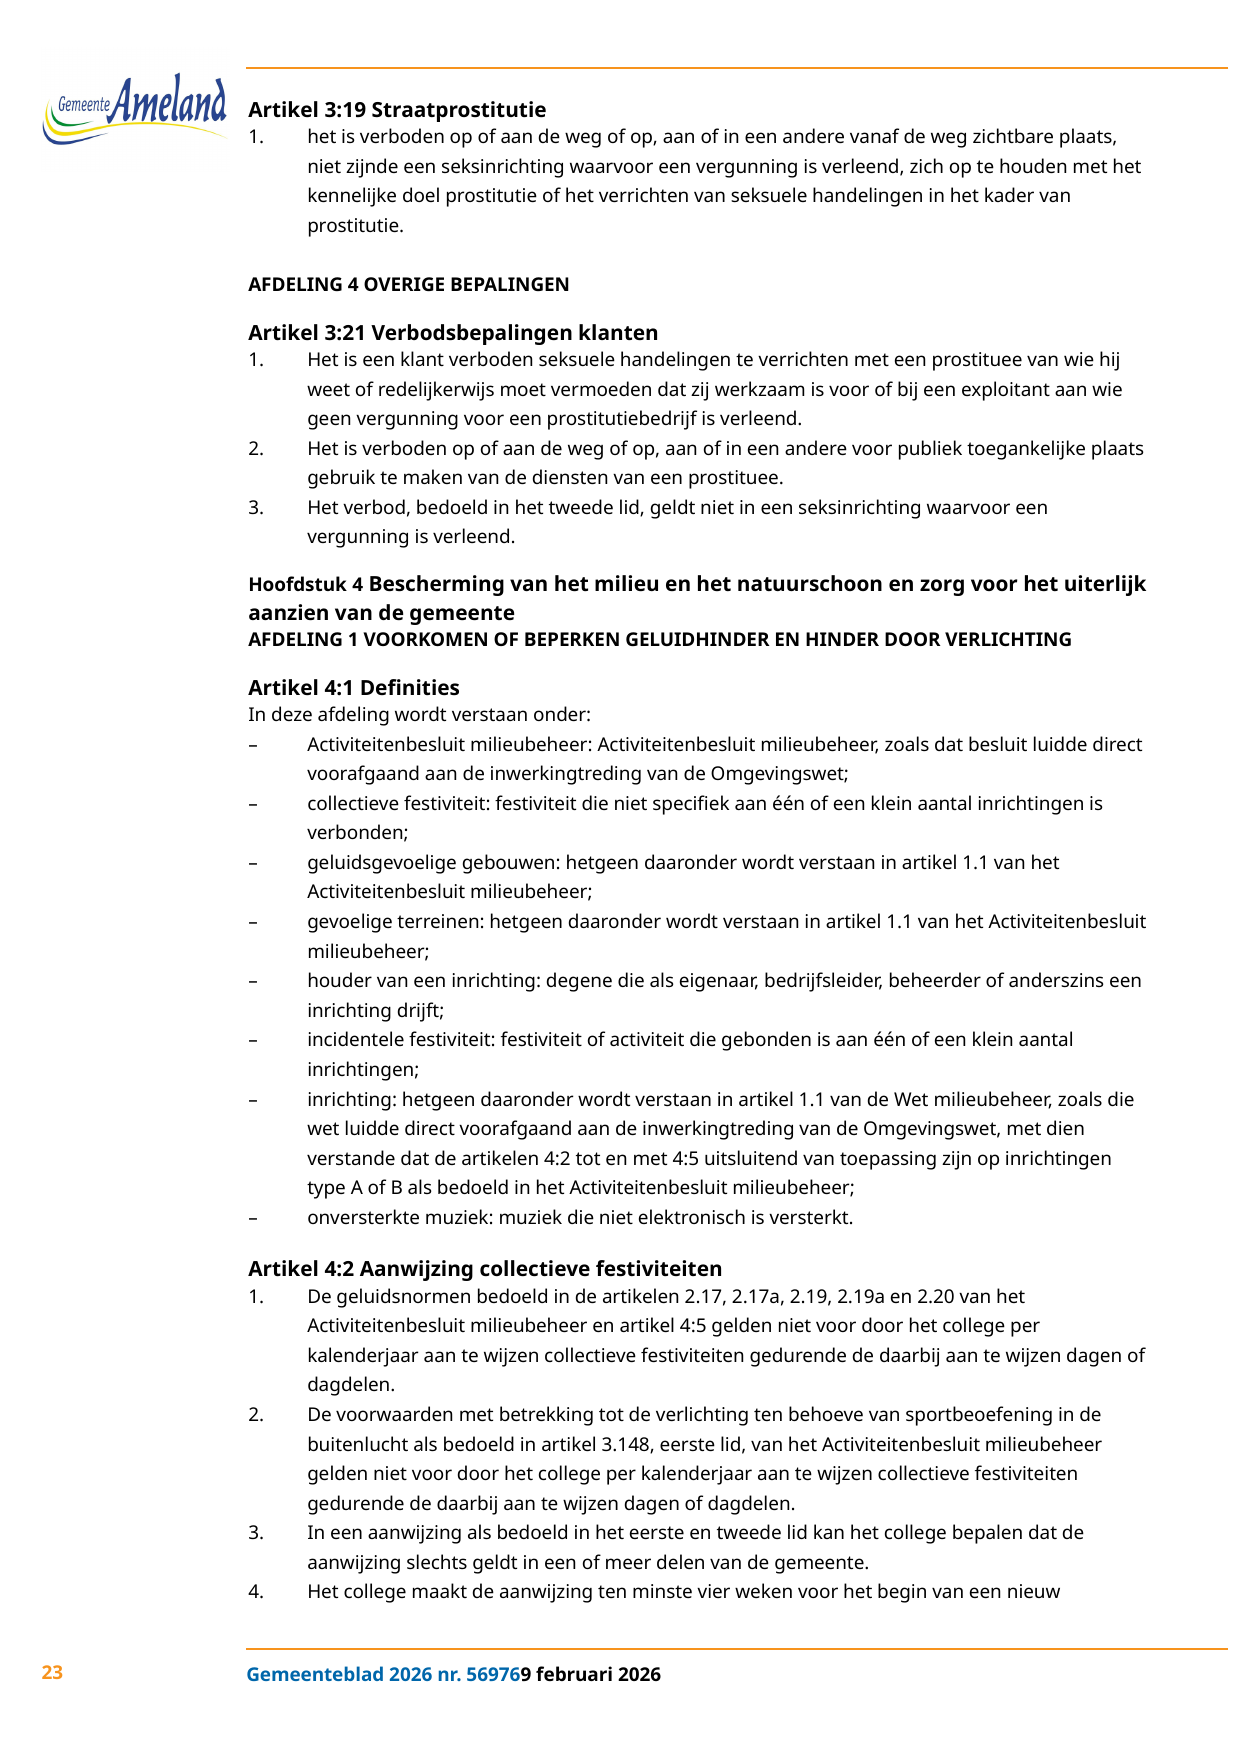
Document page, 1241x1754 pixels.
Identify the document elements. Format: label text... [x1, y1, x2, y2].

list houder van een inrichting: degene die als eigenaar, bedrijfsleider, beheerder of anderszins een inrichting drijft; [248, 967, 1152, 1023]
text Artikel 4:1 Definities [248, 673, 1152, 701]
list onversterkte muziek: muziek die niet elektronisch is versterkt. [248, 1204, 1152, 1230]
text Artikel 4:2 Aanwijzing collectieve festiviteiten [248, 1254, 1152, 1283]
text Artikel 3:19 Straatprostitutie [248, 95, 1152, 123]
list Het verbod, bedoeld in het tweede lid, geldt niet in een seksinrichting waarvoor een vergunning is verleend. [248, 494, 1152, 549]
text AFDELING 1 VOORKOMEN OF BEPERKEN GELUIDHINDER EN HINDER DOOR VERLICHTING [248, 626, 1152, 652]
list Het college maakt de aanwijzing ten minste vier weken voor het begin van een nieuw [248, 1579, 1152, 1604]
list Het is een klant verboden seksuele handelingen te verrichten met een prostituee van wie hij weet of redelijkerwijs moet vermoeden dat zij werkzaam is voor of bij een exploitant aan wie geen vergunning voor een prostitutiebedrijf is verleend. [248, 346, 1152, 431]
text Artikel 3:21 Verbodsbepalingen klanten [248, 318, 1152, 346]
list inrichting: hetgeen daaronder wordt verstaan in artikel 1.1 van de Wet milieubeheer, zoals die wet luidde direct voorafgaand aan de inwerkingtreding van de Omgevingswet, met dien verstande dat de artikelen 4:2 tot en met 4:5 uitsluitend van toepassing zijn op inrichtingen type A of B als bedoeld in het Activiteitenbesluit milieubeheer; [248, 1086, 1152, 1200]
list Het is verboden op of aan de weg of op, aan of in een andere voor publiek toegankelijke plaats gebruik te maken van de diensten van een prostituee. [248, 435, 1152, 490]
list gevoelige terreinen: hetgeen daaronder wordt verstaan in artikel 1.1 van het Activiteitenbesluit milieubeheer; [248, 908, 1152, 963]
list De geluidsnormen bedoeld in de artikelen 2.17, 2.17a, 2.19, 2.19a en 2.20 van het Activiteitenbesluit milieubeheer en artikel 4:5 gelden niet voor door het college per kalenderjaar aan te wijzen collectieve festiviteiten gedurende de daarbij aan te wijzen dagen of dagdelen. [248, 1283, 1152, 1397]
picture [41, 47, 231, 172]
list collectieve festiviteit: festiviteit die niet specifiek aan één of een klein aantal inrichtingen is verbonden; [248, 790, 1152, 845]
list het is verboden op of aan de weg of op, aan of in een andere vanaf de weg zichtbare plaats, niet zijnde een seksinrichting waarvoor een vergunning is verleend, zich op te houden met het kennelijke doel prostitutie of het verrichten van seksuele handelingen in het kader van prostitutie. [248, 123, 1152, 238]
list In een aanwijzing als bedoeld in het eerste en tweede lid kan het college bepalen dat de aanwijzing slechts geldt in een of meer delen van de gemeente. [248, 1519, 1152, 1575]
text AFDELING 4 OVERIGE BEPALINGEN [248, 271, 1152, 297]
text Hoofdstuk 4 Bescherming van het milieu en het natuurschoon en zorg voor het uiterlijk aanzien van de gemeente [248, 569, 1152, 626]
list De voorwaarden met betrekking tot de verlichting ten behoeve van sportbeoefening in de buitenlucht als bedoeld in artikel 3.148, eerste lid, van het Activiteitenbesluit milieubeheer gelden niet voor door het college per kalenderjaar aan te wijzen collectieve festiviteiten gedurende de daarbij aan te wijzen dagen of dagdelen. [248, 1401, 1152, 1516]
text In deze afdeling wordt verstaan onder: [248, 701, 1152, 727]
list geluidsgevoelige gebouwen: hetgeen daaronder wordt verstaan in artikel 1.1 van het Activiteitenbesluit milieubeheer; [248, 849, 1152, 904]
list incidentele festiviteit: festiviteit of activiteit die gebonden is aan één of een klein aantal inrichtingen; [248, 1027, 1152, 1082]
list Activiteitenbesluit milieubeheer: Activiteitenbesluit milieubeheer, zoals dat besluit luidde direct voorafgaand aan de inwerkingtreding van de Omgevingswet; [248, 731, 1152, 786]
